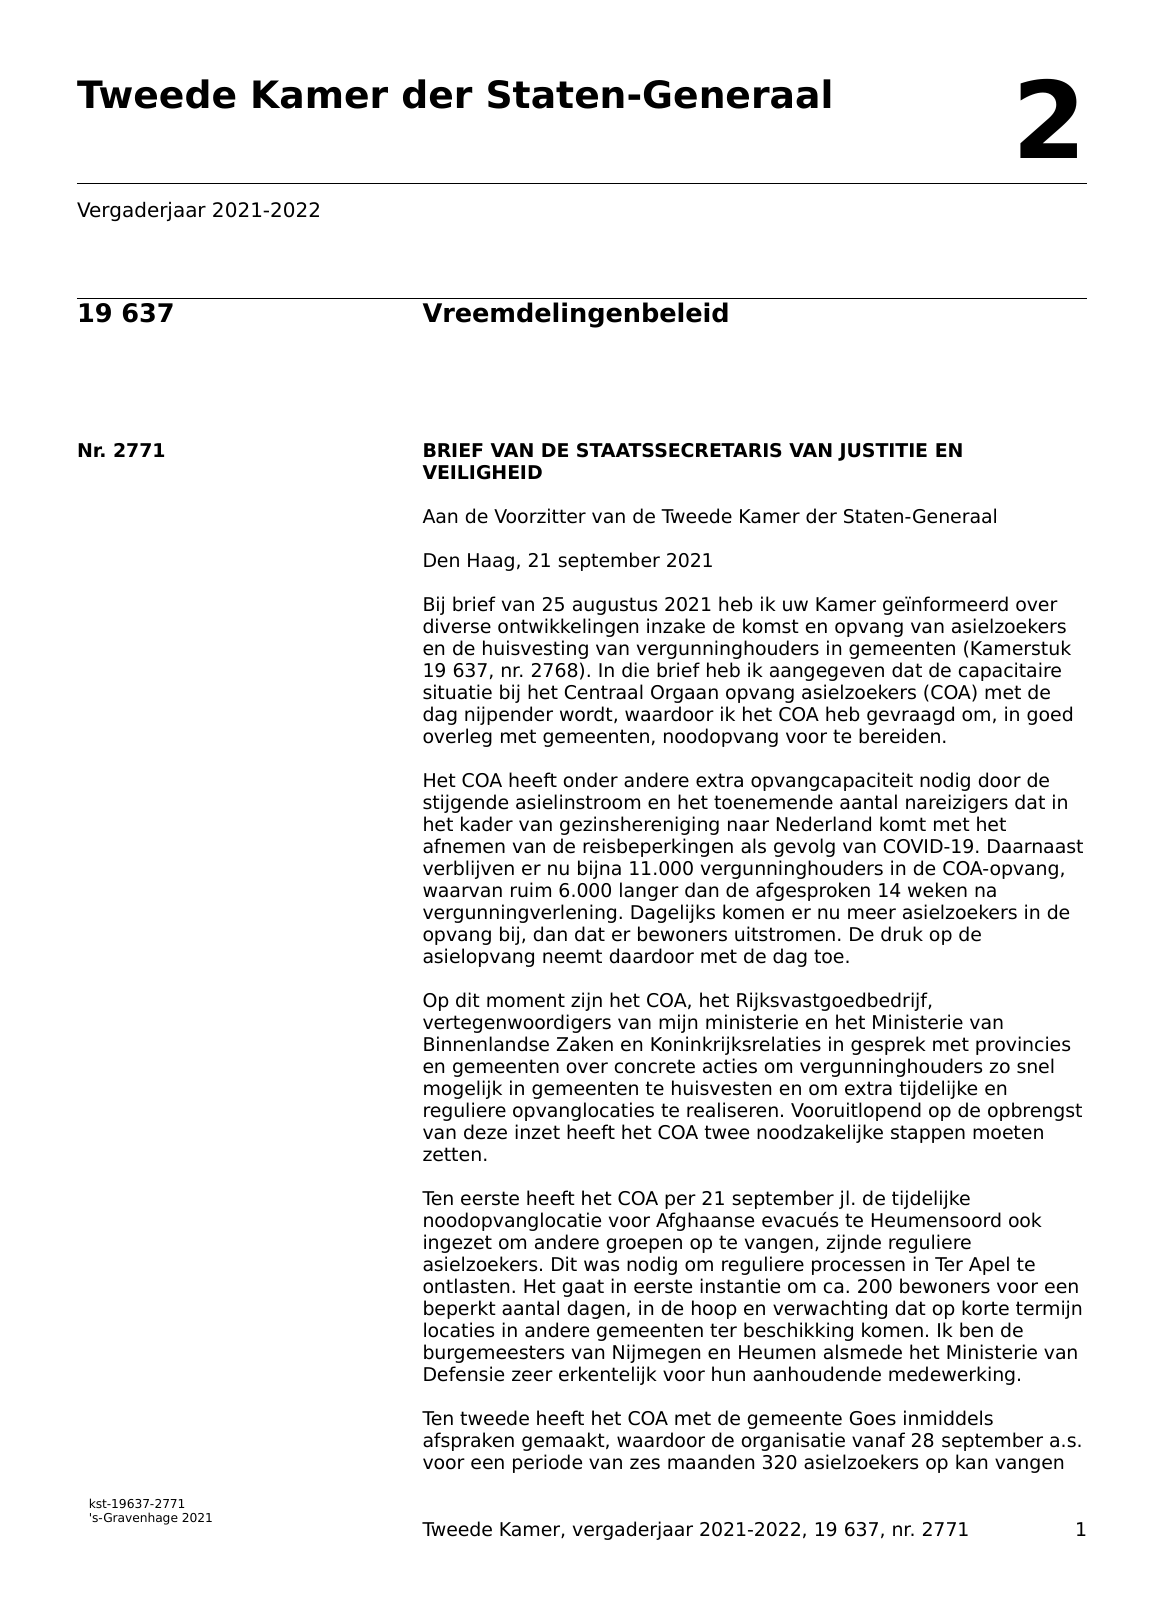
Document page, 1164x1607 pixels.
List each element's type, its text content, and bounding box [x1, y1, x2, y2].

subtitle Nr. 2771 BRIEF VAN DE STAATSSECRETARIS VAN JUSTITIE EN VEILIGHEID [77, 440, 1087, 484]
text Het COA heeft onder andere extra opvangcapaciteit nodig door de stijgende asielinstroom en het toenemende aantal nareizigers dat in het kader van gezinshereniging naar Nederland komt met het afnemen van de reisbeperkingen als gevolg van COVID-19. Daarnaast verblijven er nu bijna 11.000 vergunninghouders in de COA-opvang, waarvan ruim 6.000 langer dan de afgesproken 14 weken na vergunningverlening. Dagelijks komen er nu meer asielzoekers in de opvang bij, dan dat er bewoners uitstromen. De druk op de asielopvang neemt daardoor met de dag toe. [422, 770, 1087, 968]
text Ten eerste heeft het COA per 21 september jl. de tijdelijke noodopvanglocatie voor Afghaanse evacués te Heumensoord ook ingezet om andere groepen op te vangen, zijnde reguliere asielzoekers. Dit was nodig om reguliere processen in Ter Apel te ontlasten. Het gaat in eerste instantie om ca. 200 bewoners voor een beperkt aantal dagen, in de hoop en verwachting dat op korte termijn locaties in andere gemeenten ter beschikking komen. Ik ben de burgemeesters van Nijmegen en Heumen alsmede het Ministerie van Defensie zeer erkentelijk voor hun aanhoudende medewerking. [422, 1188, 1087, 1386]
text 's-Gravenhage 2021 [88, 1511, 323, 1525]
table_header Tweede Kamer der Staten-Generaal [77, 59, 886, 183]
table_cell Vergaderjaar 2021-2022 [77, 184, 1087, 298]
text Ten tweede heeft het COA met de gemeente Goes inmiddels afspraken gemaakt, waardoor de organisatie vanaf 28 september a.s. voor een periode van zes maanden 320 asielzoekers op kan vangen [422, 1408, 1087, 1474]
table_header 2 [886, 59, 1087, 183]
text Den Haag, 21 september 2021 [422, 550, 1087, 572]
text Bij brief van 25 augustus 2021 heb ik uw Kamer geïnformeerd over diverse ontwikkelingen inzake de komst en opvang van asielzoekers en de huisvesting van vergunninghouders in gemeenten (Kamerstuk 19 637, nr. 2768). In die brief heb ik aangegeven dat de capacitaire situatie bij het Centraal Orgaan opvang asielzoekers (COA) met de dag nijpender wordt, waardoor ik het COA heb gevraagd om, in goed overleg met gemeenten, noodopvang voor te bereiden. [422, 594, 1087, 748]
text kst-19637-2771 [88, 1497, 323, 1511]
text Op dit moment zijn het COA, het Rijksvastgoedbedrijf, vertegenwoordigers van mijn ministerie en het Ministerie van Binnenlandse Zaken en Koninkrijksrelaties in gesprek met provincies en gemeenten over concrete acties om vergunninghouders zo snel mogelijk in gemeenten te huisvesten en om extra tijdelijke en reguliere opvanglocaties te realiseren. Vooruitlopend op de opbrengst van deze inzet heeft het COA twee noodzakelijke stappen moeten zetten. [422, 990, 1087, 1166]
subtitle 19 637 Vreemdelingenbeleid [77, 299, 1087, 329]
text Aan de Voorzitter van de Tweede Kamer der Staten-Generaal [422, 506, 1087, 528]
